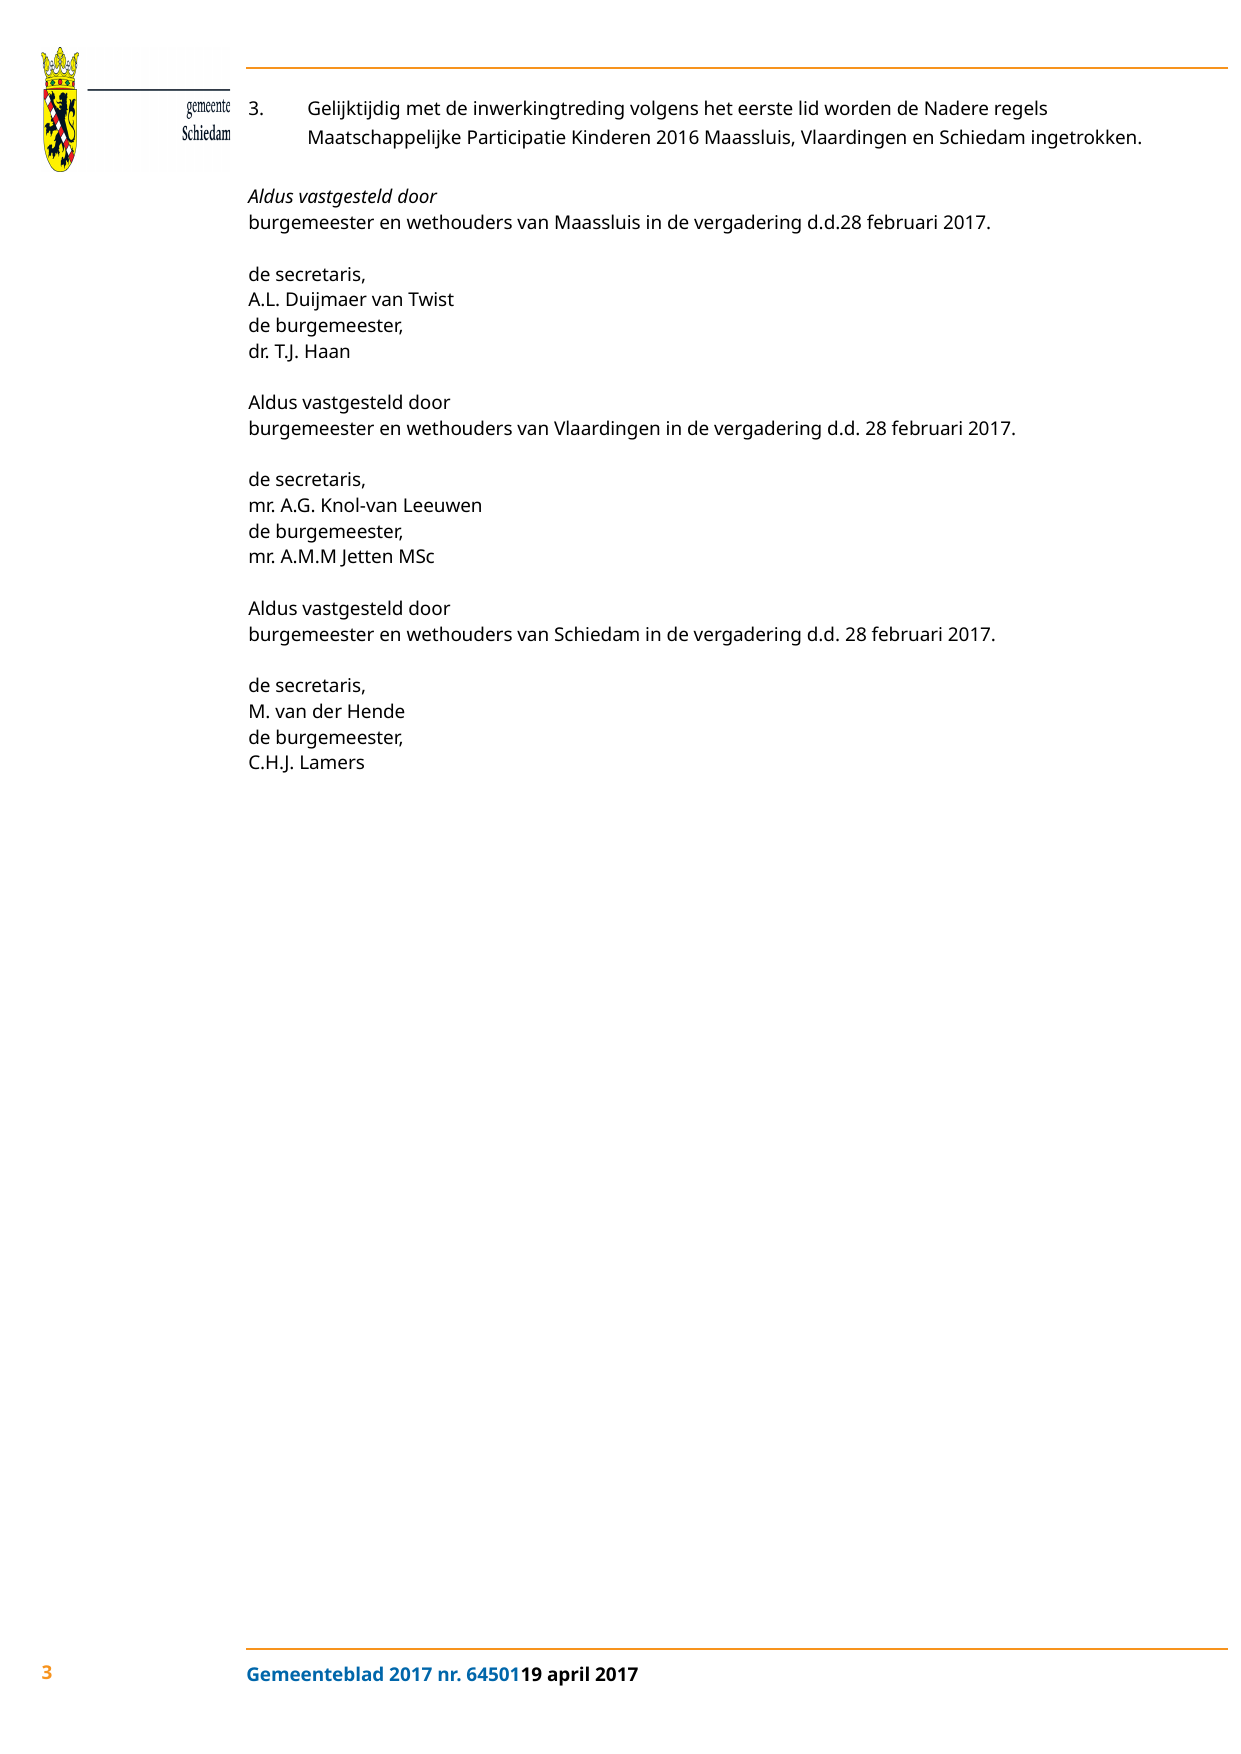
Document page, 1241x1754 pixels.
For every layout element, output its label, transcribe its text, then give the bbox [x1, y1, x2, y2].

text A.L. Duijmaer van Twist [248, 286, 1152, 312]
list Gelijktijdig met de inwerkingtreding volgens het eerste lid worden de Nadere regels Maatschappelijke Participatie Kinderen 2016 Maassluis, Vlaardingen en Schiedam ingetrokken. [248, 95, 1152, 150]
text de secretaris, [248, 467, 1152, 492]
text M. van der Hende [248, 698, 1152, 724]
text burgemeester en wethouders van Vlaardingen in de vergadering d.d. 28 februari 2017. [248, 415, 1152, 441]
text mr. A.M.M Jetten MSc [248, 544, 1152, 569]
text Aldus vastgesteld door [248, 183, 1152, 209]
text de secretaris, [248, 672, 1152, 698]
text Aldus vastgesteld door [248, 595, 1152, 621]
text burgemeester en wethouders van Maassluis in de vergadering d.d.28 februari 2017. [248, 209, 1152, 235]
text burgemeester en wethouders van Schiedam in de vergadering d.d. 28 februari 2017. [248, 621, 1152, 647]
text mr. A.G. Knol-van Leeuwen [248, 492, 1152, 518]
text de secretaris, [248, 261, 1152, 286]
picture [41, 47, 231, 172]
text de burgemeester, [248, 312, 1152, 338]
text Aldus vastgesteld door [248, 389, 1152, 415]
text de burgemeester, [248, 518, 1152, 544]
text dr. T.J. Haan [248, 338, 1152, 364]
text C.H.J. Lamers [248, 749, 1152, 775]
text de burgemeester, [248, 724, 1152, 749]
